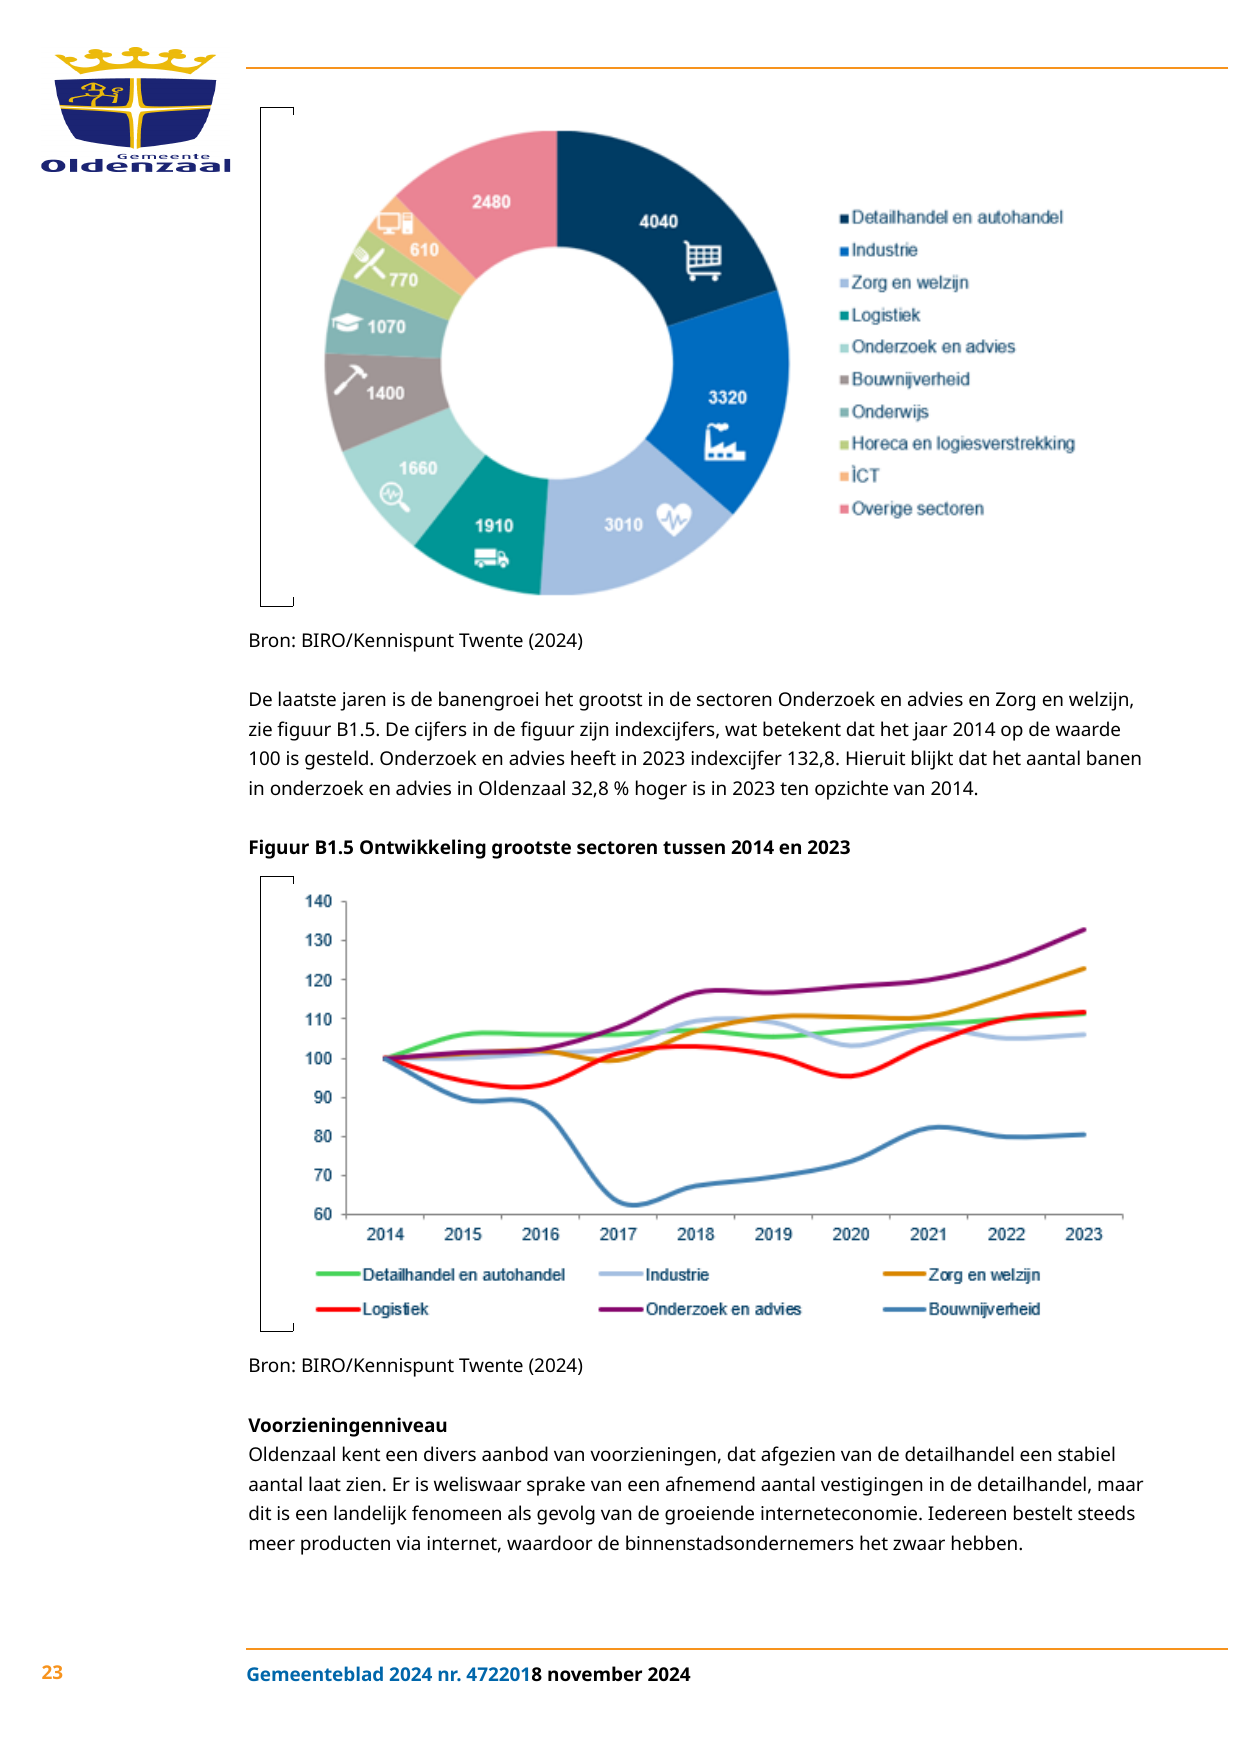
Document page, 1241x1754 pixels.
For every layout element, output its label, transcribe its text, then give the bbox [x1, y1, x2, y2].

text De laatste jaren is de banengroei het grootst in de sectoren Onderzoek en advies en Zorg en welzijn, zie figuur B1.5. De cijfers in de figuur zijn indexcijfers, wat betekent dat het jaar 2014 op de waarde 100 is gesteld. Onderzoek en advies heeft in 2023 indexcijfer 132,8. Hieruit blijkt dat het aantal banen in onderzoek en advies in Oldenzaal 32,8 % hoger is in 2023 ten opzichte van 2014. [248, 686, 1152, 801]
text Voorzieningenniveau [248, 1412, 1152, 1437]
picture [268, 115, 1155, 597]
text Oldenzaal kent een divers aanbod van voorzieningen, dat afgezien van de detailhandel een stabiel aantal laat zien. Er is weliswaar sprake van een afnemend aantal vestigingen in de detailhandel, maar dit is een landelijk fenomeen als gevolg van de groeiende interneteconomie. Iedereen bestelt steeds meer producten via internet, waardoor de binnenstadsondernemers het zwaar hebben. [248, 1441, 1152, 1556]
text Figuur B1.5 Ontwikkeling grootste sectoren tussen 2014 en 2023 [248, 834, 1152, 860]
text Bron: BIRO/Kennispunt Twente (2024) [248, 627, 1152, 653]
picture [41, 47, 231, 172]
picture [268, 884, 1155, 1323]
text Bron: BIRO/Kennispunt Twente (2024) [248, 1353, 1152, 1378]
